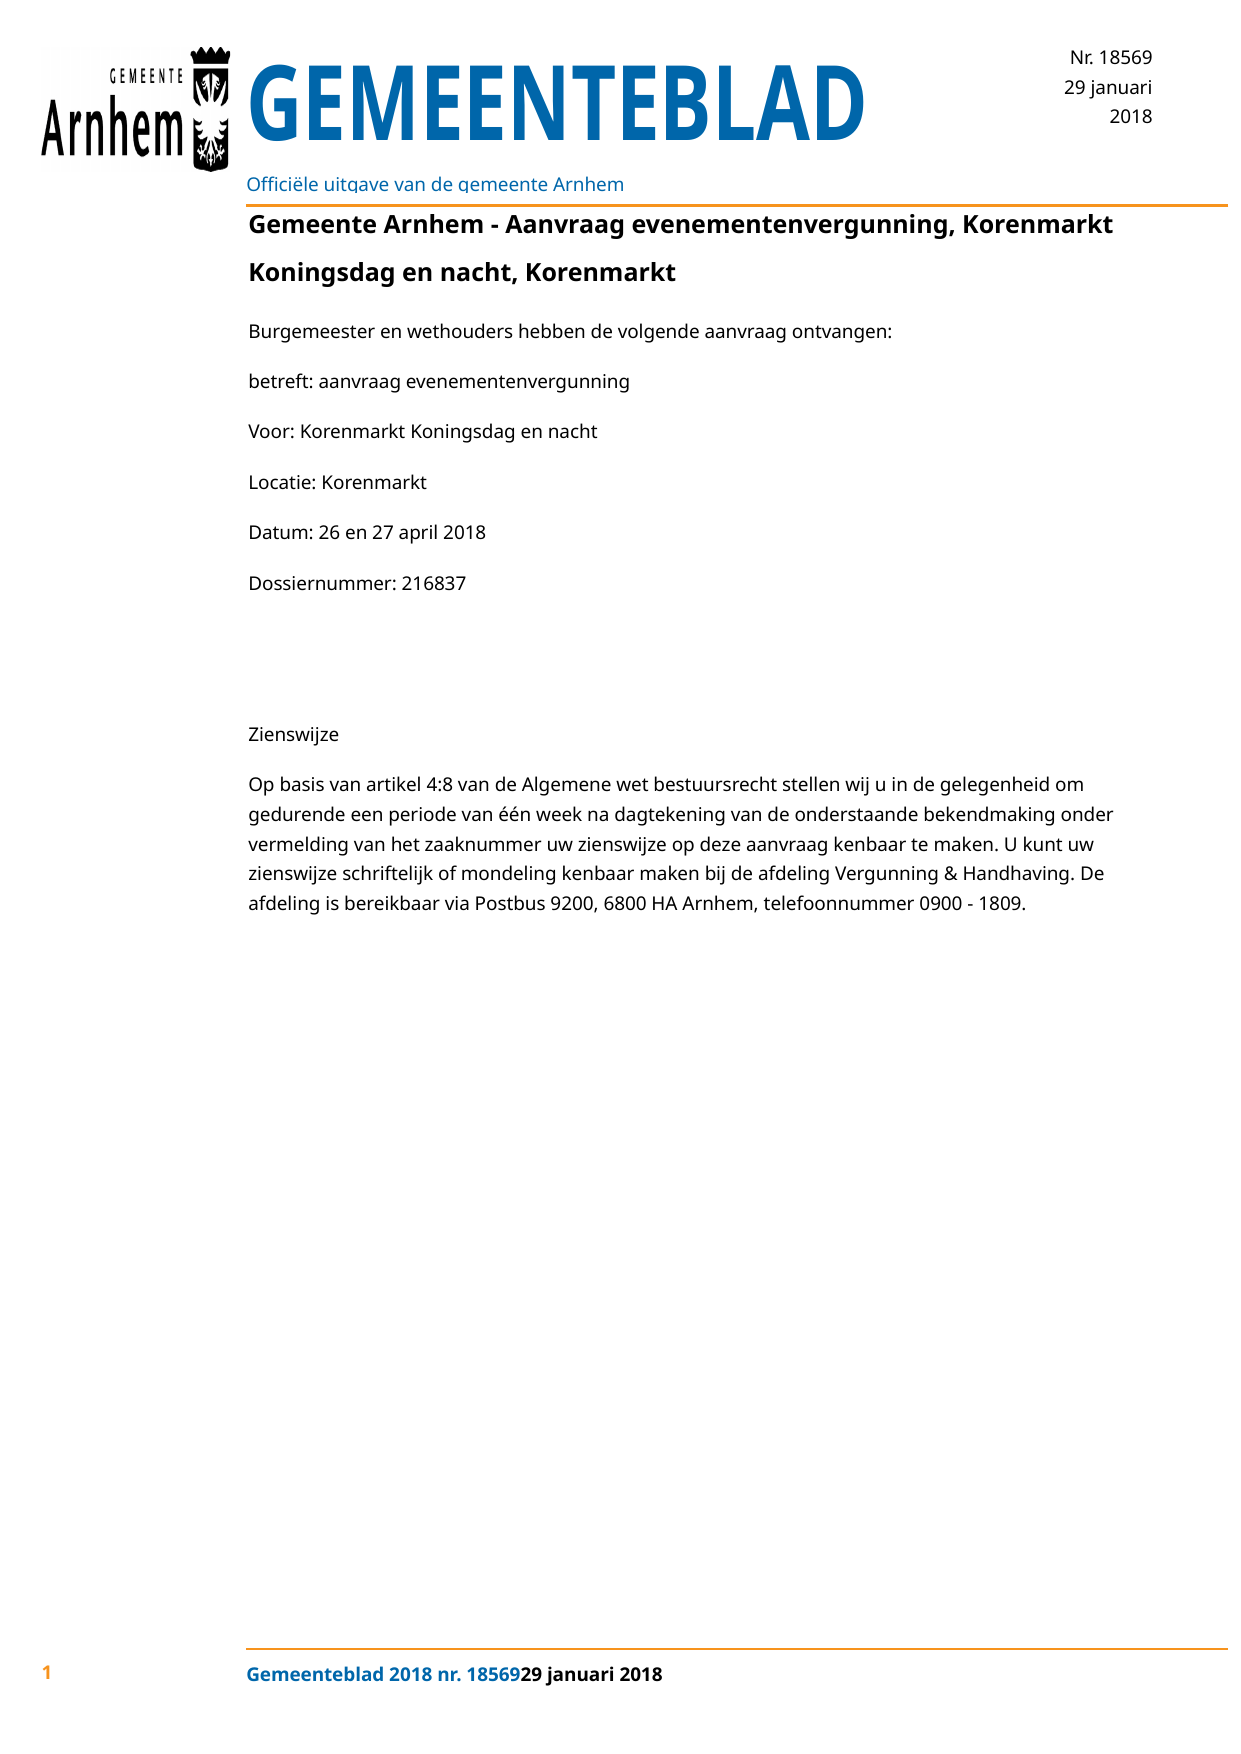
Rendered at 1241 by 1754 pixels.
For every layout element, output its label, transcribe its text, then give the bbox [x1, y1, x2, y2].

text Gemeente Arnhem - Aanvraag evenementenvergunning, Korenmarkt Koningsdag en nacht, Korenmarkt [248, 207, 1152, 288]
text Burgemeester en wethouders hebben de volgende aanvraag ontvangen: [248, 318, 1152, 344]
picture [41, 47, 231, 172]
text Zienswijze [248, 721, 1152, 747]
text Dossiernummer: 216837 [248, 570, 1152, 596]
text betreft: aanvraag evenementenvergunning [248, 368, 1152, 394]
text Op basis van artikel 4:8 van de Algemene wet bestuursrecht stellen wij u in de gelegenheid om gedurende een periode van één week na dagtekening van de onderstaande bekendmaking onder vermelding van het zaaknummer uw zienswijze op deze aanvraag kenbaar te maken. U kunt uw zienswijze schriftelijk of mondeling kenbaar maken bij de afdeling Vergunning & Handhaving. De afdeling is bereikbaar via Postbus 9200, 6800 HA Arnhem, telefoonnummer 0900 - 1809. [248, 772, 1152, 916]
text Voor: Korenmarkt Koningsdag en nacht [248, 419, 1152, 444]
text Locatie: Korenmarkt [248, 469, 1152, 495]
text Datum: 26 en 27 april 2018 [248, 519, 1152, 545]
